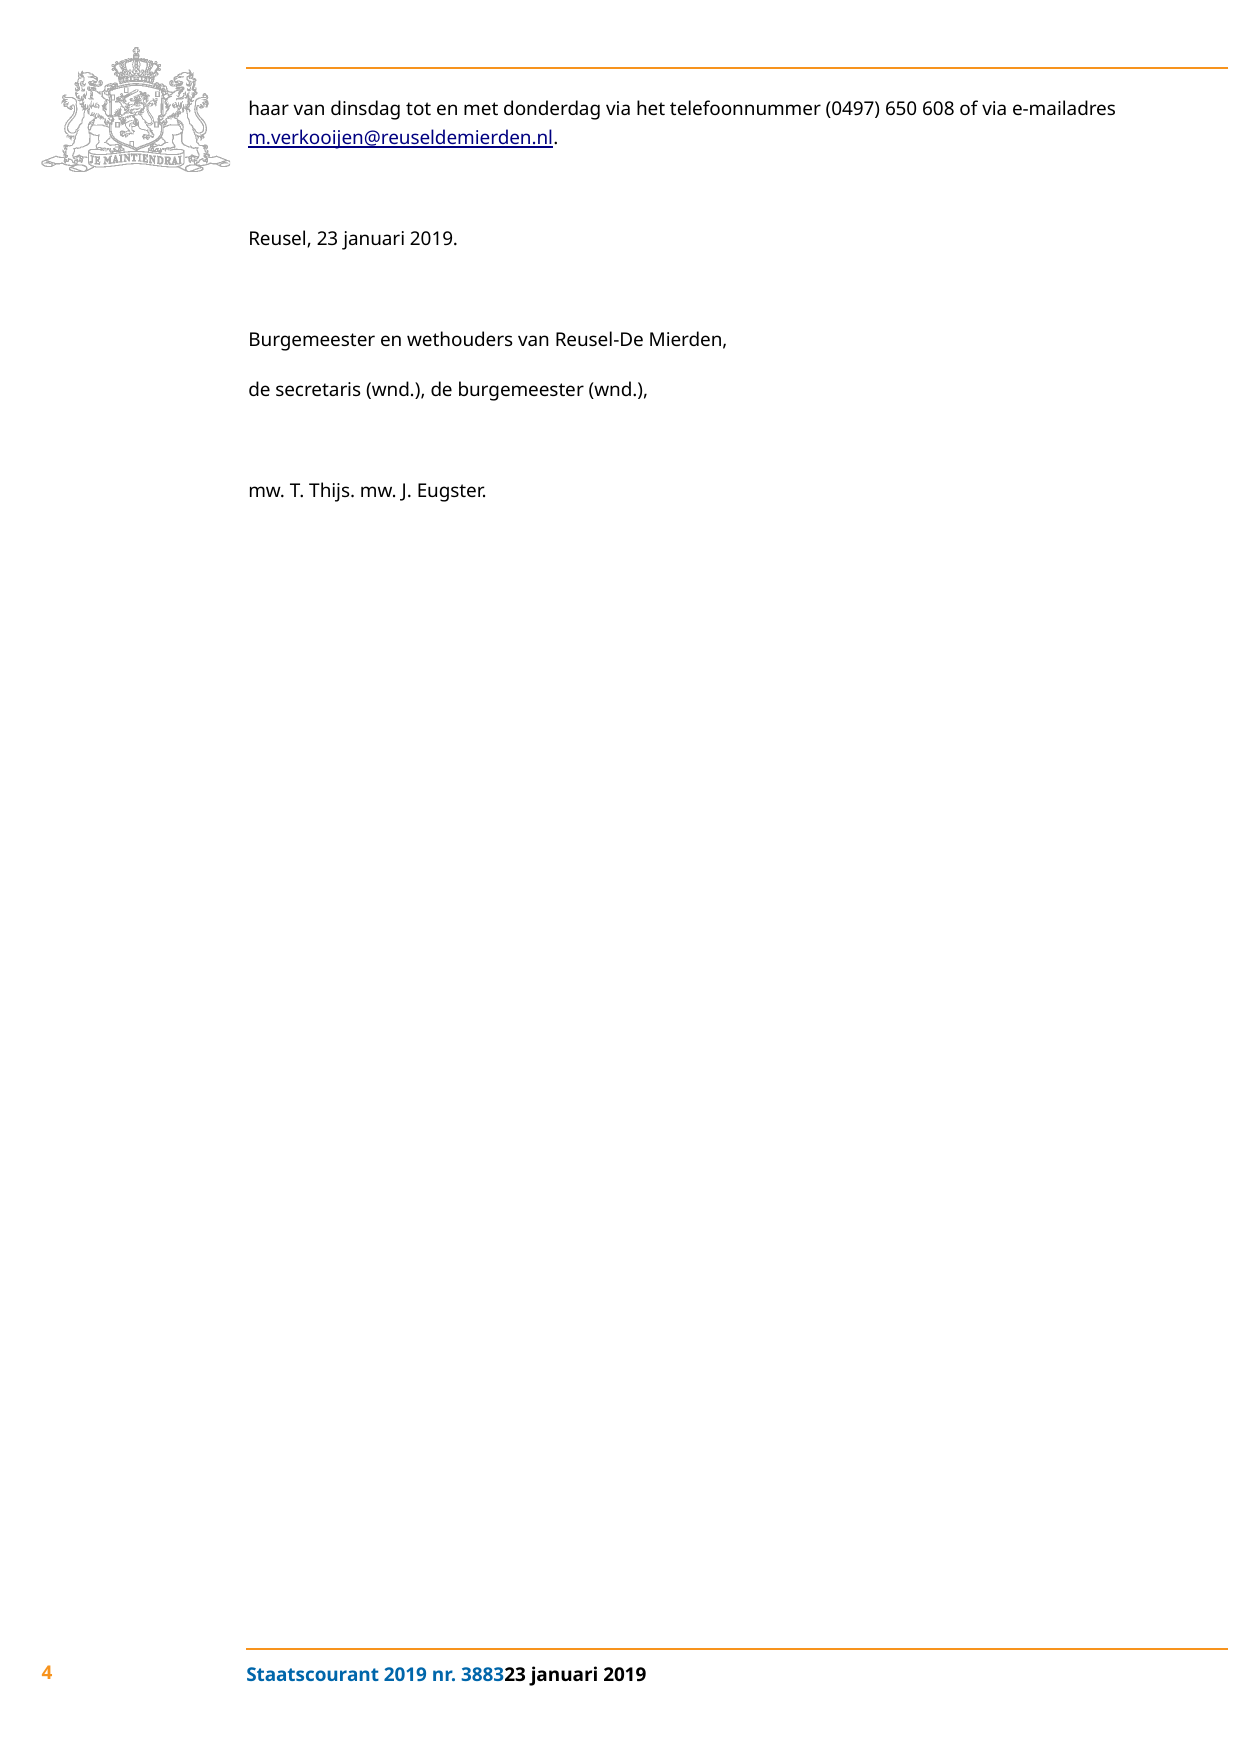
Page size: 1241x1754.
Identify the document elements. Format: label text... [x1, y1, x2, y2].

text mw. T. Thijs. mw. J. Eugster. [248, 477, 1152, 503]
text Reusel, 23 januari 2019. [248, 225, 1152, 251]
text de secretaris (wnd.), de burgemeester (wnd.), [248, 376, 1152, 402]
picture [41, 47, 231, 172]
text haar van dinsdag tot en met donderdag via het telefoonnummer (0497) 650 608 of via e-mailadres m.verkooijen@reuseldemierden.nl. [248, 95, 1152, 150]
text Burgemeester en wethouders van Reusel-De Mierden, [248, 326, 1152, 352]
